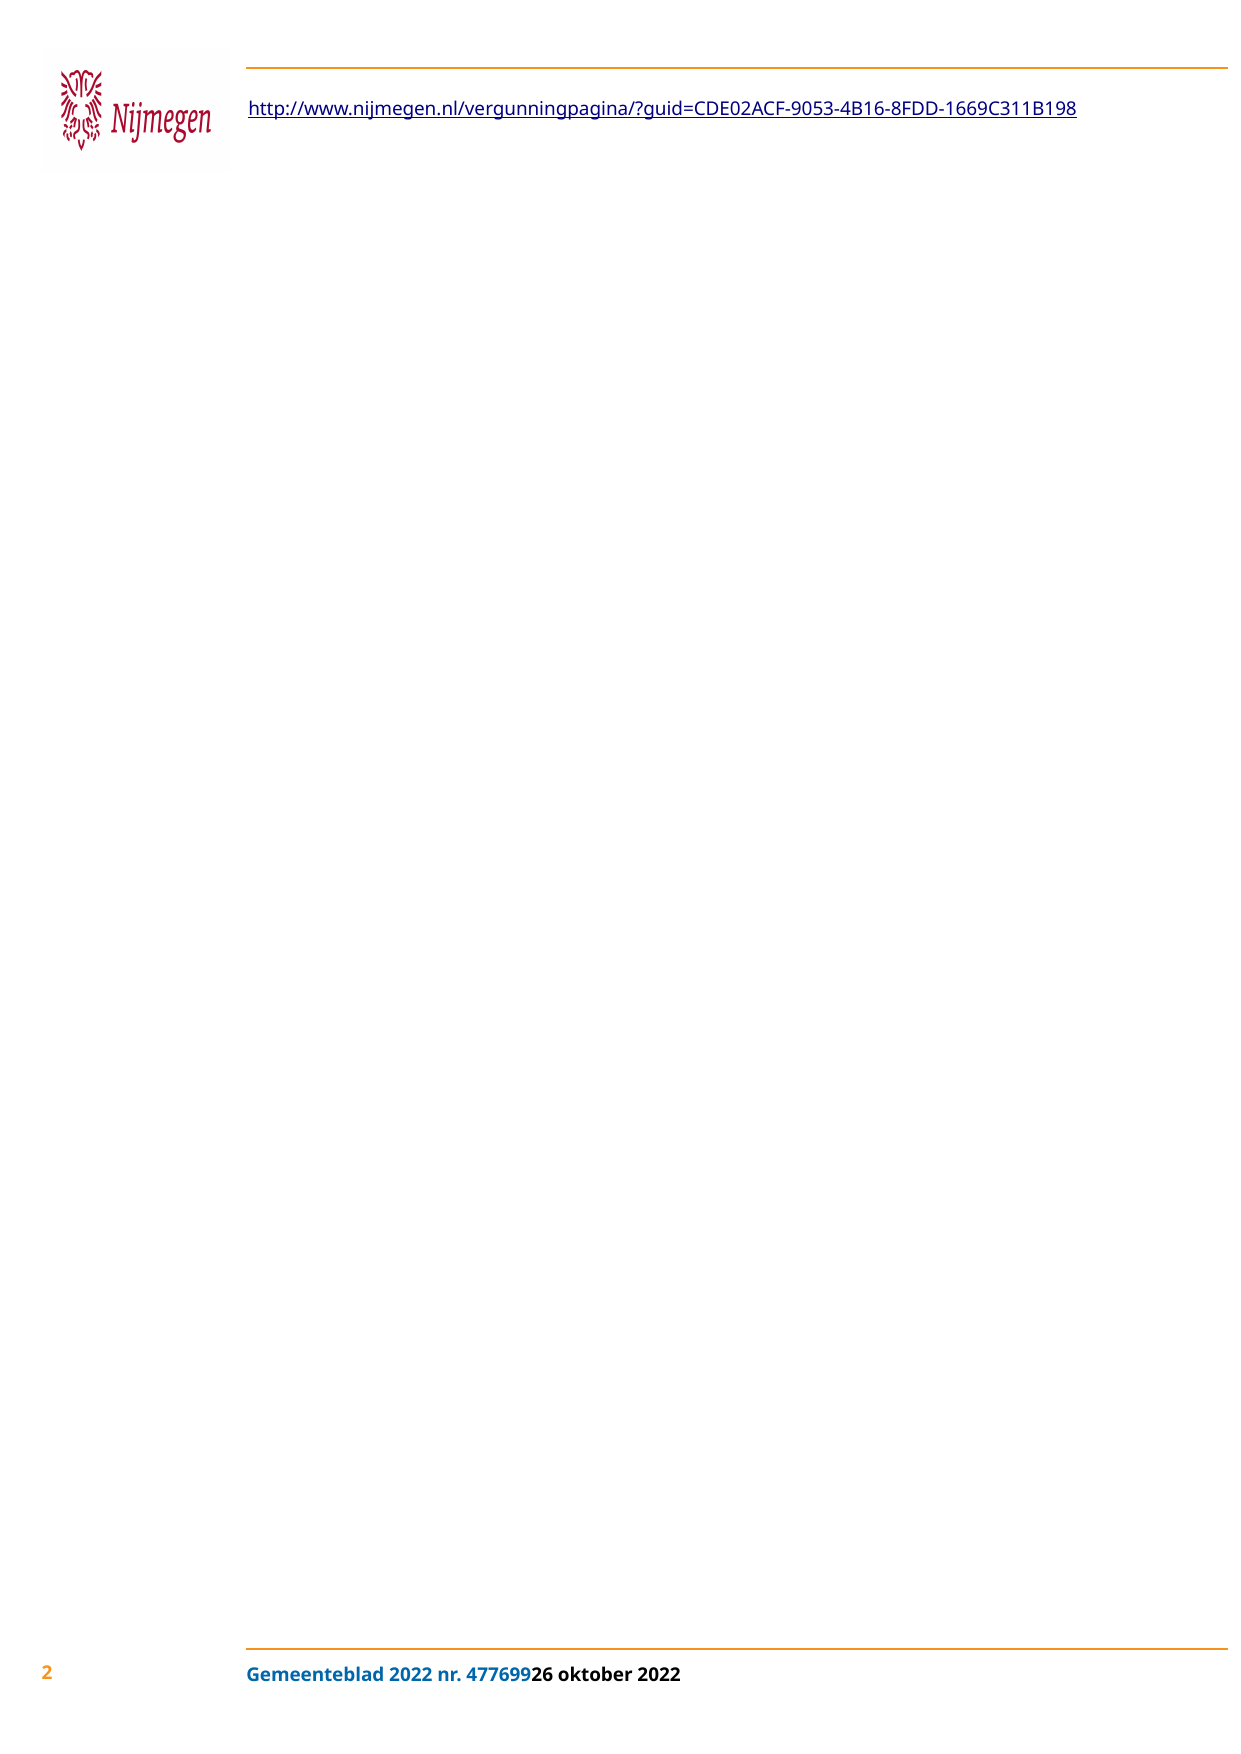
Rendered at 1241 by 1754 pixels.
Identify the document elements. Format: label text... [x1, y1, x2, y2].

picture [41, 47, 231, 172]
text http://www.nijmegen.nl/vergunningpagina/?guid=CDE02ACF-9053-4B16-8FDD-1669C311B198 [248, 95, 1152, 121]
